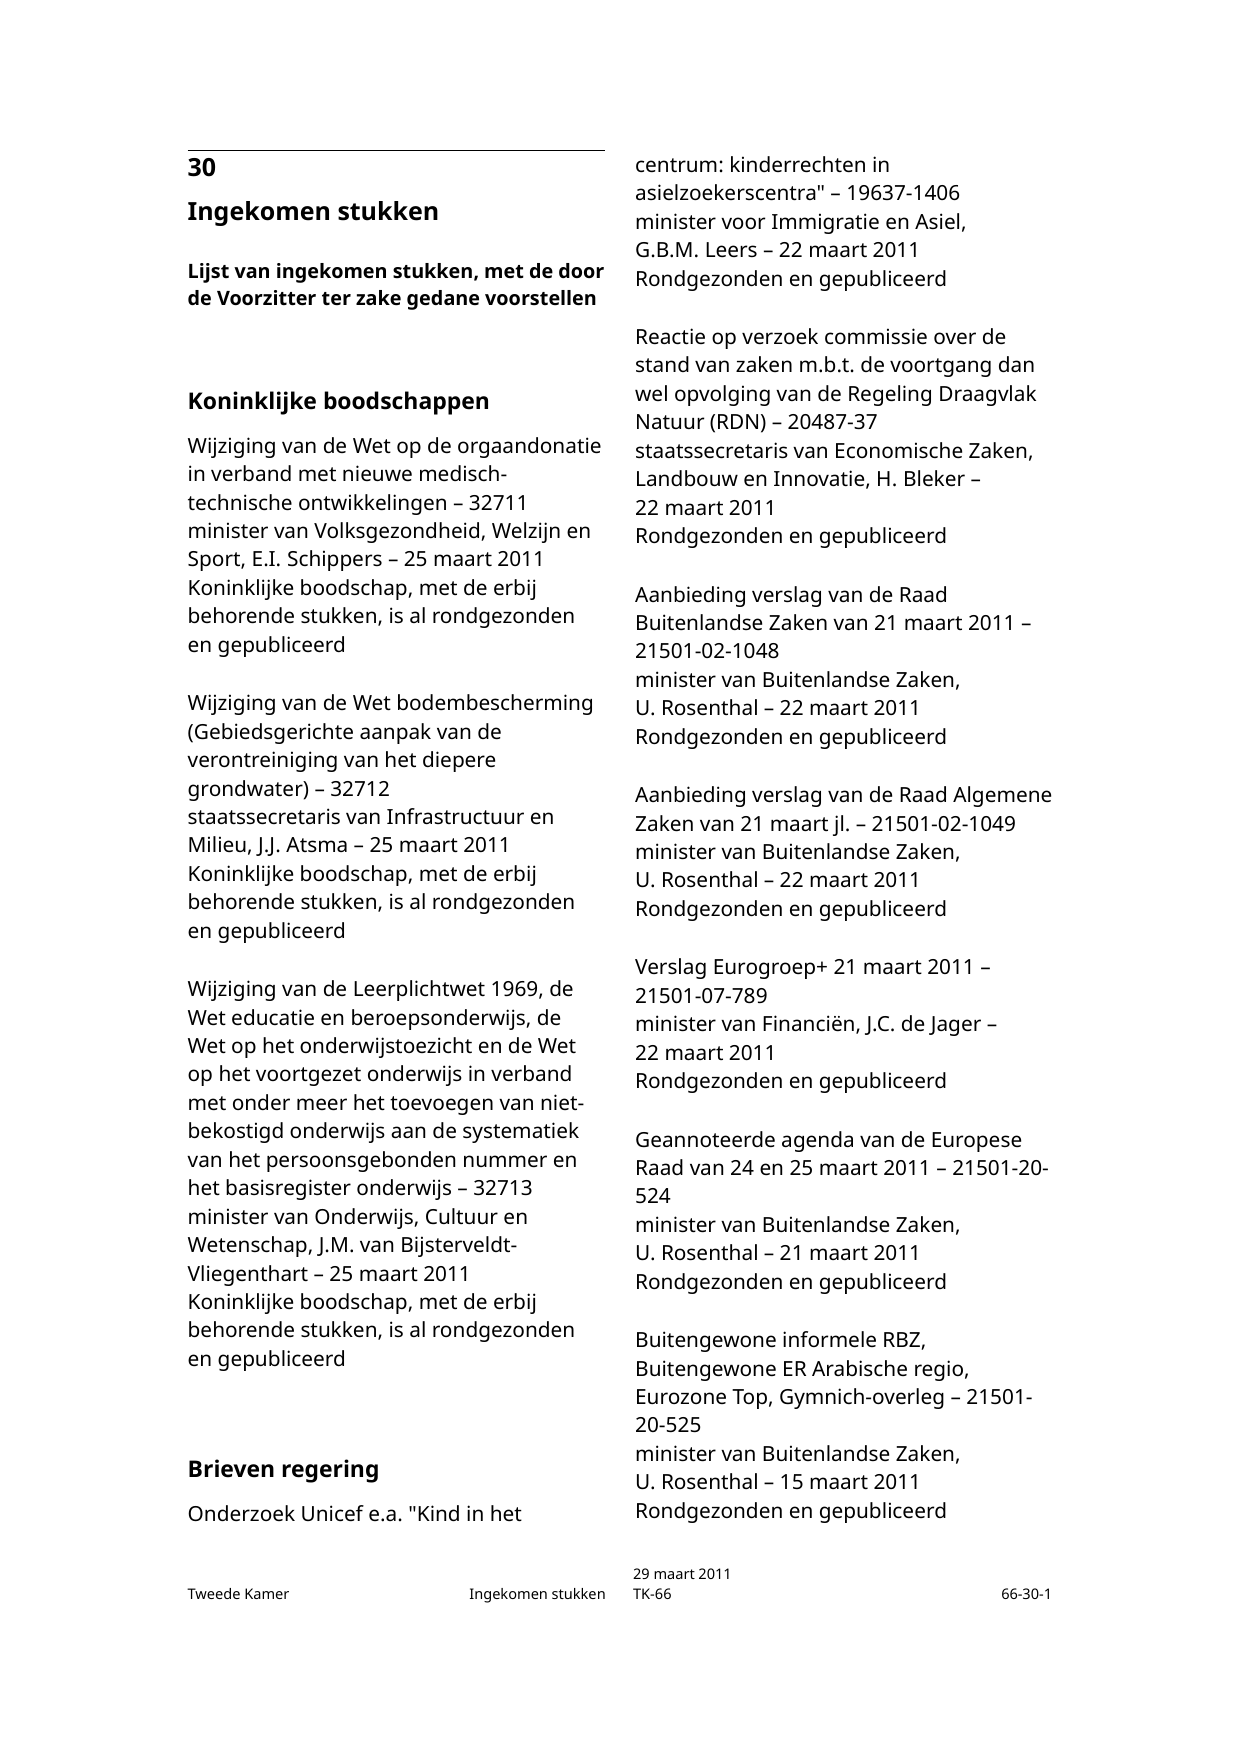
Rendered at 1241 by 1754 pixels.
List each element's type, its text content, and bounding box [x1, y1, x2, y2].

text Koninklijke boodschap, met de erbij behorende stukken, is al rondgezonden en gepubliceerd [187, 859, 605, 944]
text Onderzoek Unicef e.a. "Kind in het [187, 1499, 605, 1528]
text Rondgezonden en gepubliceerd [635, 264, 1053, 292]
text minister van Buitenlandse Zaken, U. Rosenthal – 21 maart 2011 [635, 1210, 1053, 1267]
subtitle Brieven regering [187, 1453, 605, 1484]
text minister van Buitenlandse Zaken, U. Rosenthal – 22 maart 2011 [635, 837, 1053, 894]
text Wijziging van de Wet op de orgaandonatie in verband met nieuwe medisch-technische ontwikkelingen – 32711 [187, 431, 605, 516]
text Reactie op verzoek commissie over de stand van zaken m.b.t. de voortgang dan wel opvolging van de Regeling Draagvlak Natuur (RDN) – 20487-37 [635, 322, 1053, 436]
text Wijziging van de Wet bodembescherming (Gebiedsgerichte aanpak van de verontreiniging van het diepere grondwater) – 32712 [187, 688, 605, 802]
text Rondgezonden en gepubliceerd [635, 894, 1053, 922]
text Rondgezonden en gepubliceerd [635, 1496, 1053, 1524]
subtitle Lijst van ingekomen stukken, met de door de Voorzitter ter zake gedane voorstellen [187, 257, 605, 311]
text Koninklijke boodschap, met de erbij behorende stukken, is al rondgezonden en gepubliceerd [187, 1287, 605, 1372]
text centrum: kinderrechten in asielzoekerscentra" – 19637-1406 [635, 150, 1053, 207]
text minister van Buitenlandse Zaken, U. Rosenthal – 22 maart 2011 [635, 665, 1053, 722]
text minister van Financiën, J.C. de Jager – 22 maart 2011 [635, 1009, 1053, 1066]
text Rondgezonden en gepubliceerd [635, 1066, 1053, 1095]
text staatssecretaris van Economische Zaken, Landbouw en Innovatie, H. Bleker – 22 maart 2011 [635, 436, 1053, 521]
text minister van Volksgezondheid, Welzijn en Sport, E.I. Schippers – 25 maart 2011 [187, 516, 605, 573]
subtitle Koninklijke boodschappen [187, 384, 605, 416]
text staatssecretaris van Infrastructuur en Milieu, J.J. Atsma – 25 maart 2011 [187, 802, 605, 859]
text minister van Onderwijs, Cultuur en Wetenschap, J.M. van Bijsterveldt-Vliegenthart – 25 maart 2011 [187, 1202, 605, 1287]
text Rondgezonden en gepubliceerd [635, 722, 1053, 750]
text Buitengewone informele RBZ, Buitengewone ER Arabische regio, Eurozone Top, Gymnich-overleg – 21501-20-525 [635, 1325, 1053, 1439]
text Ingekomen stukken [187, 193, 605, 227]
text Aanbieding verslag van de Raad Algemene Zaken van 21 maart jl. – 21501-02-1049 [635, 780, 1053, 837]
text Verslag Eurogroep+ 21 maart 2011 – 21501-07-789 [635, 952, 1053, 1009]
text Aanbieding verslag van de Raad Buitenlandse Zaken van 21 maart 2011 – 21501-02-1048 [635, 580, 1053, 665]
text Koninklijke boodschap, met de erbij behorende stukken, is al rondgezonden en gepubliceerd [187, 573, 605, 658]
text minister voor Immigratie en Asiel, G.B.M. Leers – 22 maart 2011 [635, 207, 1053, 264]
text Geannoteerde agenda van de Europese Raad van 24 en 25 maart 2011 – 21501-20-524 [635, 1125, 1053, 1210]
text 30 [187, 151, 605, 184]
text Rondgezonden en gepubliceerd [635, 1267, 1053, 1295]
text Wijziging van de Leerplichtwet 1969, de Wet educatie en beroepsonderwijs, de Wet op het onderwijstoezicht en de Wet op het voortgezet onderwijs in verband met onder meer het toevoegen van niet-bekostigd onderwijs aan de systematiek van het persoonsgebonden nummer en het basisregister onderwijs – 32713 [187, 974, 605, 1202]
text  [187, 1402, 605, 1431]
text  [187, 334, 605, 362]
text minister van Buitenlandse Zaken, U. Rosenthal – 15 maart 2011 [635, 1439, 1053, 1496]
text Rondgezonden en gepubliceerd [635, 521, 1053, 550]
